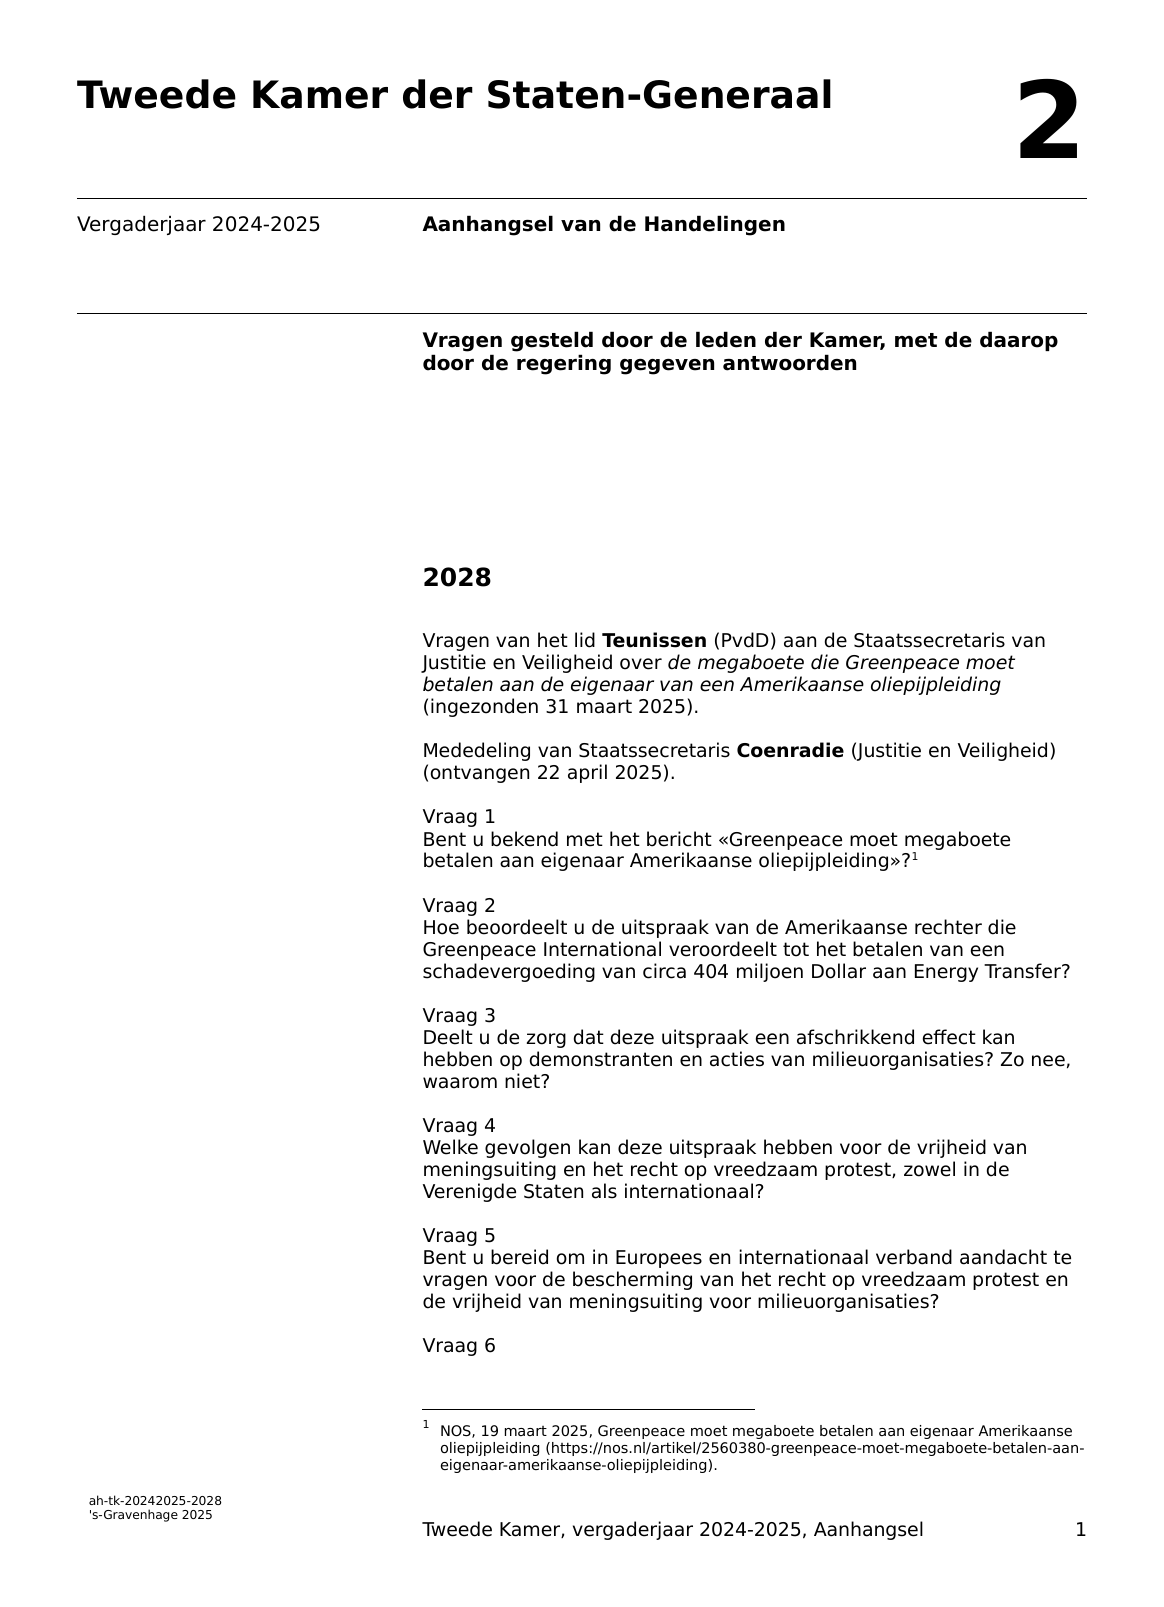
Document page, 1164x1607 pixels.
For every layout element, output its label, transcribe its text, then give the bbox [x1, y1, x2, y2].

text Vraag 2 [422, 894, 1087, 917]
text Welke gevolgen kan deze uitspraak hebben voor de vrijheid van meningsuiting en het recht op vreedzaam protest, zowel in de Verenigde Staten als internationaal? [422, 1137, 1087, 1203]
table_cell [77, 314, 422, 375]
text ah-tk-20242025-2028 [88, 1494, 323, 1508]
text Vraag 5 [422, 1225, 1087, 1247]
text NOS, 19 maart 2025, Greenpeace moet megaboete betalen aan eigenaar Amerikaanse oliepijpleiding (https://nos.nl/artikel/2560380-greenpeace-moet-megaboete-betalen-aan-eigenaar-amerikaanse-oliepijpleiding). [422, 1418, 1087, 1474]
text 's-Gravenhage 2025 [88, 1508, 323, 1522]
text Vraag 4 [422, 1115, 1087, 1137]
table_cell Aanhangsel van de Handelingen [422, 199, 1087, 313]
text Mededeling van Staatssecretaris Coenradie (Justitie en Veiligheid) (ontvangen 22 april 2025). [422, 740, 1087, 784]
table_cell Vergaderjaar 2024-2025 [77, 199, 422, 313]
text Vraag 6 [422, 1335, 1087, 1357]
text 2028 [422, 563, 1087, 592]
text Deelt u de zorg dat deze uitspraak een afschrikkend effect kan hebben op demonstranten en acties van milieuorganisaties? Zo nee, waarom niet? [422, 1027, 1087, 1093]
text Hoe beoordeelt u de uitspraak van de Amerikaanse rechter die Greenpeace International veroordeelt tot het betalen van een schadevergoeding van circa 404 miljoen Dollar aan Energy Transfer? [422, 917, 1087, 982]
text Vragen van het lid Teunissen (PvdD) aan de Staatssecretaris van Justitie en Veiligheid over de megaboete die Greenpeace moet betalen aan de eigenaar van een Amerikaanse oliepijpleiding (ingezonden 31 maart 2025). [422, 630, 1087, 718]
table_header Tweede Kamer der Staten-Generaal [77, 59, 886, 198]
text Bent u bekend met het bericht «Greenpeace moet megaboete betalen aan eigenaar Amerikaanse oliepijpleiding»? [422, 828, 1087, 872]
text Vraag 1 [422, 806, 1087, 828]
text Vraag 3 [422, 1005, 1087, 1027]
text Bent u bereid om in Europees en internationaal verband aandacht te vragen voor de bescherming van het recht op vreedzaam protest en de vrijheid van meningsuiting voor milieuorganisaties? [422, 1247, 1087, 1313]
table_cell Vragen gesteld door de leden der Kamer, met de daarop door de regering gegeven antwoorden [422, 314, 1087, 375]
table_header 2 [886, 59, 1087, 198]
